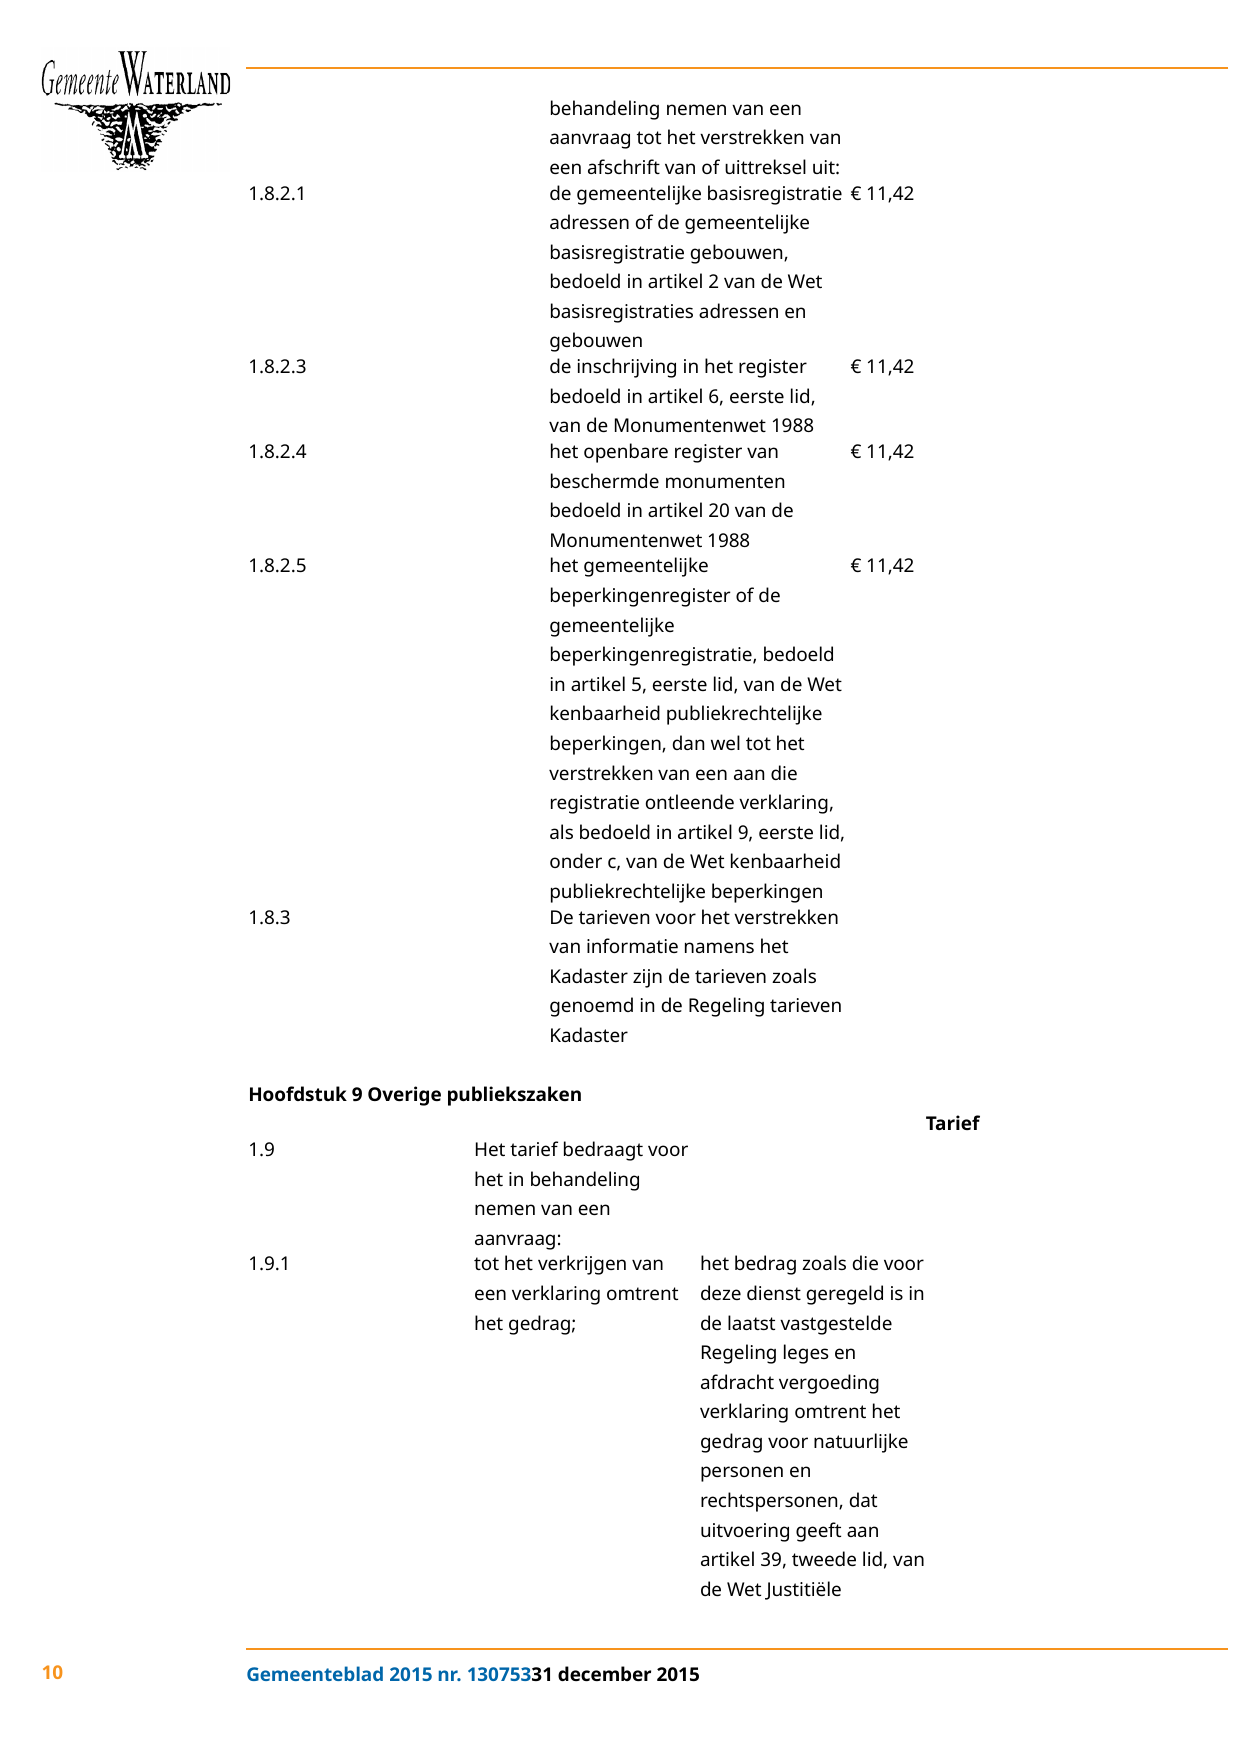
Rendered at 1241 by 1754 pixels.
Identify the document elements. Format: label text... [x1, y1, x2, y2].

table_cell € 11,42 [850, 180, 1152, 353]
table_header [248, 1110, 474, 1136]
table_cell de gemeentelijke basisregistratie adressen of de gemeentelijke basisregistratie gebouwen, bedoeld in artikel 2 van de Wet basisregistraties adressen en gebouwen [549, 180, 850, 353]
table_cell € 11,42 [850, 353, 1152, 438]
table_cell € 11,42 [850, 438, 1152, 553]
table_cell [700, 1136, 926, 1251]
table_cell 1.8.2.3 [248, 353, 549, 438]
table_cell Het tarief bedraagt voor het in behandeling nemen van een aanvraag: [474, 1136, 700, 1251]
table_cell € 11,42 [850, 553, 1152, 904]
table_header [474, 1110, 700, 1136]
table_cell [926, 1251, 1152, 1602]
table_cell het gemeentelijke beperkingenregister of de gemeentelijke beperkingenregistratie, bedoeld in artikel 5, eerste lid, van de Wet kenbaarheid publiekrechtelijke beperkingen, dan wel tot het verstrekken van een aan die registratie ontleende verklaring, als bedoeld in artikel 9, eerste lid, onder c, van de Wet kenbaarheid publiekrechtelijke beperkingen [549, 553, 850, 904]
table_cell 1.9.1 [248, 1251, 474, 1602]
table_cell 1.8.2.5 [248, 553, 549, 904]
table_cell 1.8.2.4 [248, 438, 549, 553]
table_header [700, 1110, 926, 1136]
table_header Tarief [926, 1110, 1152, 1136]
table_cell 1.8.3 [248, 904, 549, 1048]
table_cell de inschrijving in het register bedoeld in artikel 6, eerste lid, van de Monumentenwet 1988 [549, 353, 850, 438]
table_cell 1.9 [248, 1136, 474, 1251]
table_cell De tarieven voor het verstrekken van informatie namens het Kadaster zijn de tarieven zoals genoemd in de Regeling tarieven Kadaster [549, 904, 850, 1048]
text Hoofdstuk 9 Overige publiekszaken [248, 1081, 1152, 1106]
picture [41, 47, 231, 172]
table_cell [248, 95, 549, 180]
table_cell het openbare register van beschermde monumenten bedoeld in artikel 20 van de Monumentenwet 1988 [549, 438, 850, 553]
table_cell 1.8.2.1 [248, 180, 549, 353]
table_cell tot het verkrijgen van een verklaring omtrent het gedrag; [474, 1251, 700, 1602]
table_cell [850, 95, 1152, 180]
table_cell het bedrag zoals die voor deze dienst geregeld is in de laatst vastgestelde Regeling leges en afdracht vergoeding verklaring omtrent het gedrag voor natuurlijke personen en rechtspersonen, dat uitvoering geeft aan artikel 39, tweede lid, van de Wet Justitiële [700, 1251, 926, 1602]
table_cell behandeling nemen van een aanvraag tot het verstrekken van een afschrift van of uittreksel uit: [549, 95, 850, 180]
table_cell [926, 1136, 1152, 1251]
